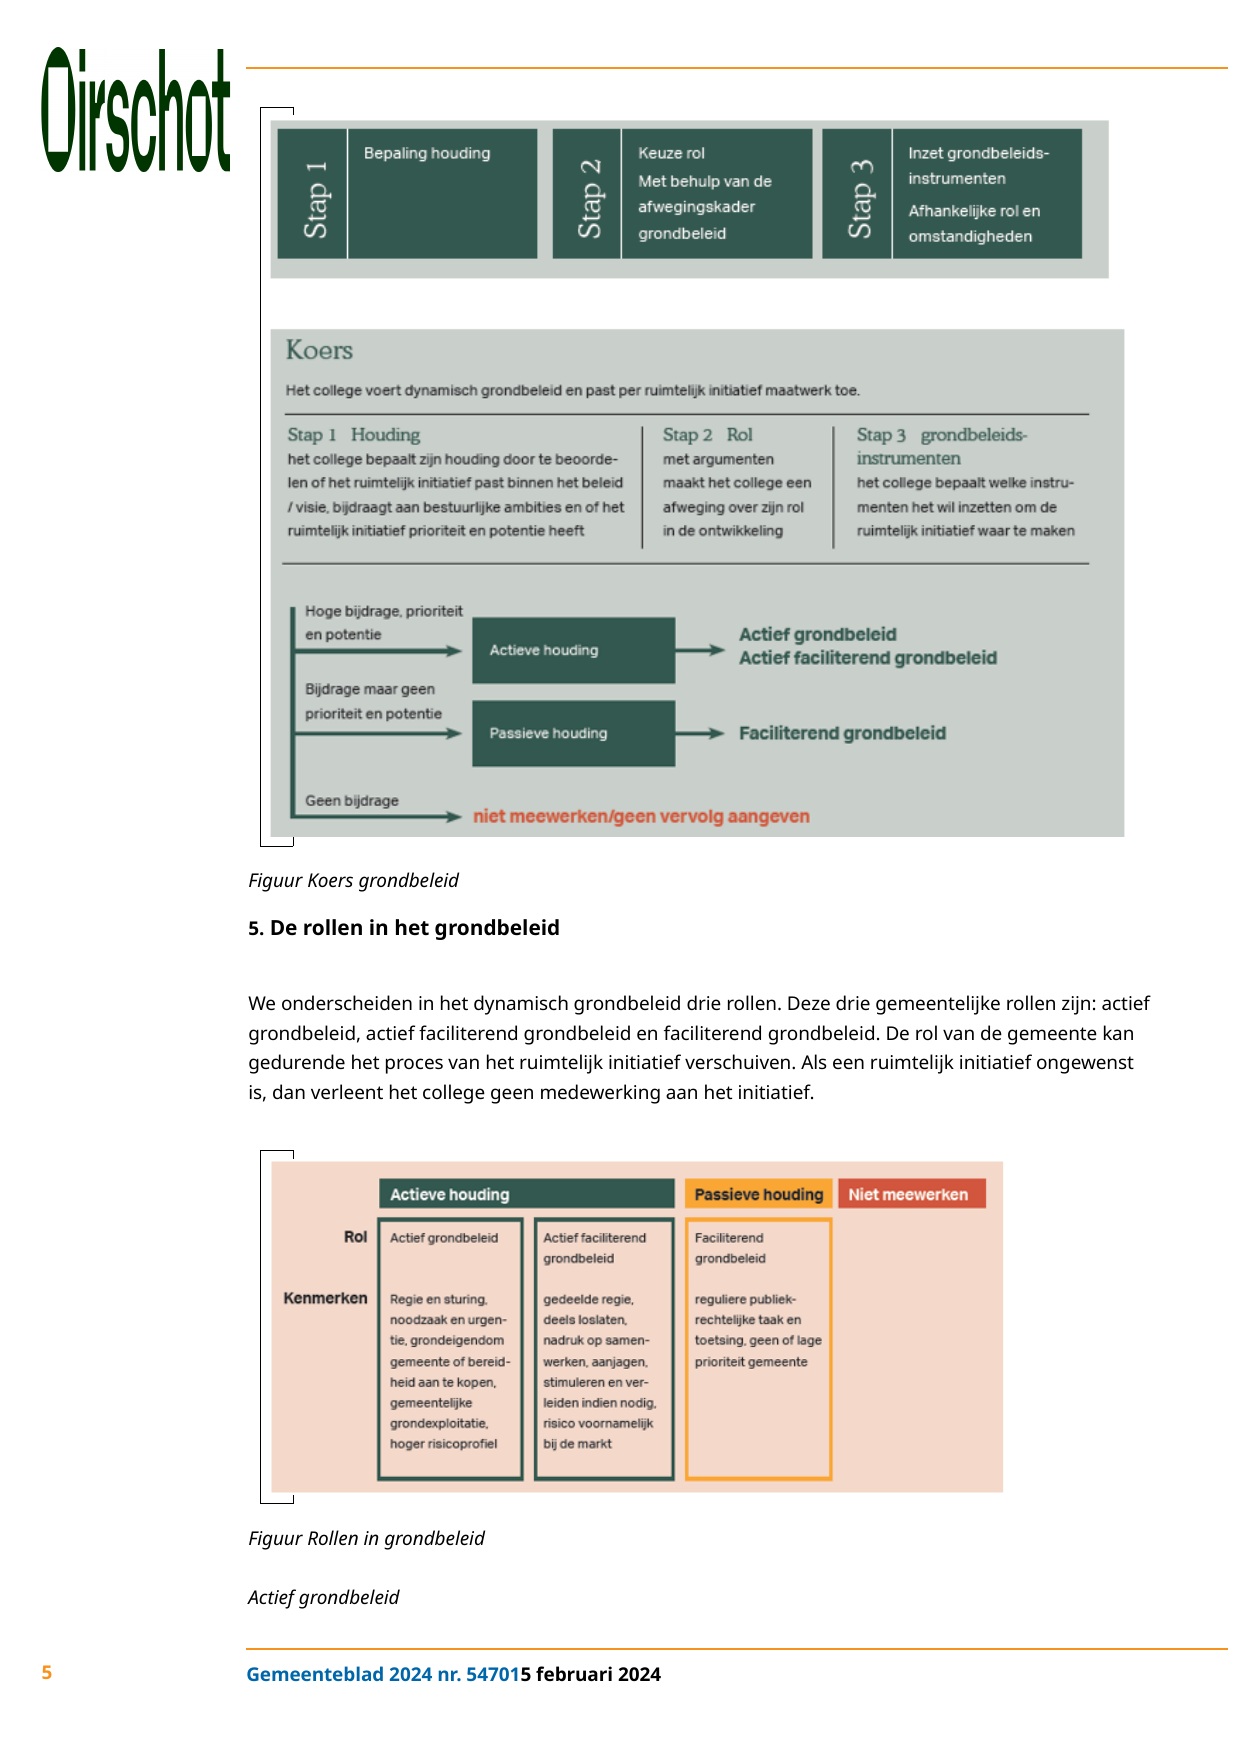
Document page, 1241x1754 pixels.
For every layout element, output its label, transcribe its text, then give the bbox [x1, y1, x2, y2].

picture [268, 1159, 1008, 1495]
text We onderscheiden in het dynamisch grondbeleid drie rollen. Deze drie gemeentelijke rollen zijn: actief grondbeleid, actief faciliterend grondbeleid en faciliterend grondbeleid. De rol van de gemeente kan gedurende het proces van het ruimtelijk initiatief verschuiven. Als een ruimtelijk initiatief ongewenst is, dan verleent het college geen medewerking aan het initiatief. [248, 990, 1152, 1105]
picture [41, 47, 231, 172]
text Actief grondbeleid [248, 1584, 1152, 1610]
text Figuur Koers grondbeleid [248, 867, 1152, 893]
picture [268, 115, 1125, 837]
text Figuur Rollen in grondbeleid [248, 1525, 1152, 1551]
text 5. De rollen in het grondbeleid [248, 913, 1152, 941]
